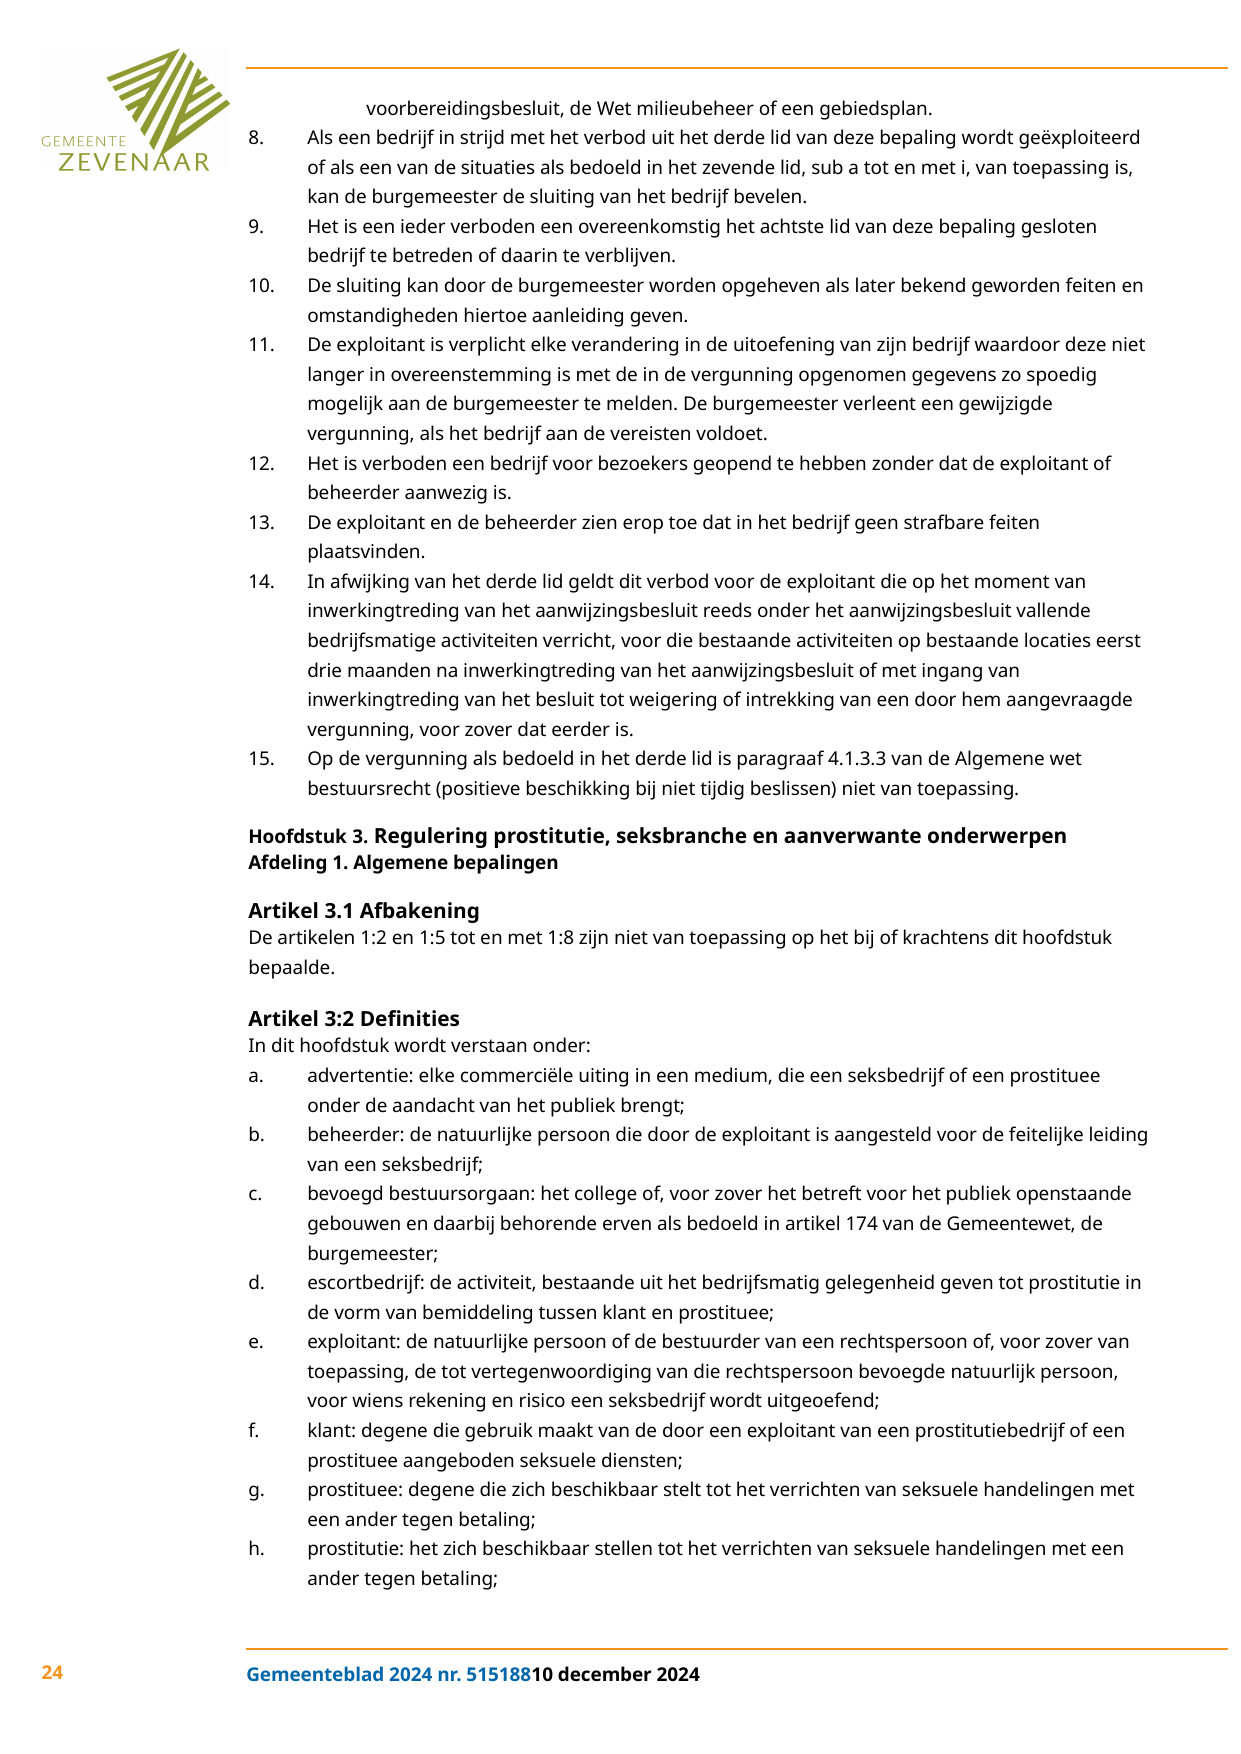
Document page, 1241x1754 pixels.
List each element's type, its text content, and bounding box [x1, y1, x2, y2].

list beheerder: de natuurlijke persoon die door de exploitant is aangesteld voor de feitelijke leiding van een seksbedrijf; [248, 1121, 1152, 1177]
text Afdeling 1. Algemene bepalingen [248, 849, 1152, 875]
list escortbedrijf: de activiteit, bestaande uit het bedrijfsmatig gelegenheid geven tot prostitutie in de vorm van bemiddeling tussen klant en prostituee; [248, 1269, 1152, 1325]
list voorbereidingsbesluit, de Wet milieubeheer of een gebiedsplan. [307, 95, 1152, 121]
list In afwijking van het derde lid geldt dit verbod voor de exploitant die op het moment van inwerkingtreding van het aanwijzingsbesluit reeds onder het aanwijzingsbesluit vallende bedrijfsmatige activiteiten verricht, voor die bestaande activiteiten op bestaande locaties eerst drie maanden na inwerkingtreding van het aanwijzingsbesluit of met ingang van inwerkingtreding van het besluit tot weigering of intrekking van een door hem aangevraagde vergunning, voor zover dat eerder is. [248, 568, 1152, 742]
text De artikelen 1:2 en 1:5 tot en met 1:8 zijn niet van toepassing op het bij of krachtens dit hoofdstuk bepaalde. [248, 924, 1152, 979]
list advertentie: elke commerciële uiting in een medium, die een seksbedrijf of een prostituee onder de aandacht van het publiek brengt; [248, 1062, 1152, 1118]
text Artikel 3:2 Definities [248, 1004, 1152, 1033]
list Als een bedrijf in strijd met het verbod uit het derde lid van deze bepaling wordt geëxploiteerd of als een van de situaties als bedoeld in het zevende lid, sub a tot en met i, van toepassing is, kan de burgemeester de sluiting van het bedrijf bevelen. [248, 124, 1152, 209]
text In dit hoofdstuk wordt verstaan onder: [248, 1033, 1152, 1058]
list klant: degene die gebruik maakt van de door een exploitant van een prostitutiebedrijf of een prostituee aangeboden seksuele diensten; [248, 1417, 1152, 1473]
list De sluiting kan door de burgemeester worden opgeheven als later bekend geworden feiten en omstandigheden hiertoe aanleiding geven. [248, 272, 1152, 328]
picture [41, 47, 231, 172]
list prostitutie: het zich beschikbaar stellen tot het verrichten van seksuele handelingen met een ander tegen betaling; [248, 1536, 1152, 1591]
text Hoofdstuk 3. Regulering prostitutie, seksbranche en aanverwante onderwerpen [248, 821, 1152, 849]
list bevoegd bestuursorgaan: het college of, voor zover het betreft voor het publiek openstaande gebouwen en daarbij behorende erven als bedoeld in artikel 174 van de Gemeentewet, de burgemeester; [248, 1181, 1152, 1266]
list Het is verboden een bedrijf voor bezoekers geopend te hebben zonder dat de exploitant of beheerder aanwezig is. [248, 450, 1152, 505]
list exploitant: de natuurlijke persoon of de bestuurder van een rechtspersoon of, voor zover van toepassing, de tot vertegenwoordiging van die rechtspersoon bevoegde natuurlijk persoon, voor wiens rekening en risico een seksbedrijf wordt uitgeoefend; [248, 1328, 1152, 1413]
list De exploitant is verplicht elke verandering in de uitoefening van zijn bedrijf waardoor deze niet langer in overeenstemming is met de in de vergunning opgenomen gegevens zo spoedig mogelijk aan de burgemeester te melden. De burgemeester verleent een gewijzigde vergunning, als het bedrijf aan de vereisten voldoet. [248, 331, 1152, 446]
list De exploitant en de beheerder zien erop toe dat in het bedrijf geen strafbare feiten plaatsvinden. [248, 509, 1152, 564]
text Artikel 3.1 Afbakening [248, 896, 1152, 924]
list Het is een ieder verboden een overeenkomstig het achtste lid van deze bepaling gesloten bedrijf te betreden of daarin te verblijven. [248, 213, 1152, 268]
list Op de vergunning als bedoeld in het derde lid is paragraaf 4.1.3.3 van de Algemene wet bestuursrecht (positieve beschikking bij niet tijdig beslissen) niet van toepassing. [248, 746, 1152, 801]
list prostituee: degene die zich beschikbaar stelt tot het verrichten van seksuele handelingen met een ander tegen betaling; [248, 1476, 1152, 1532]
